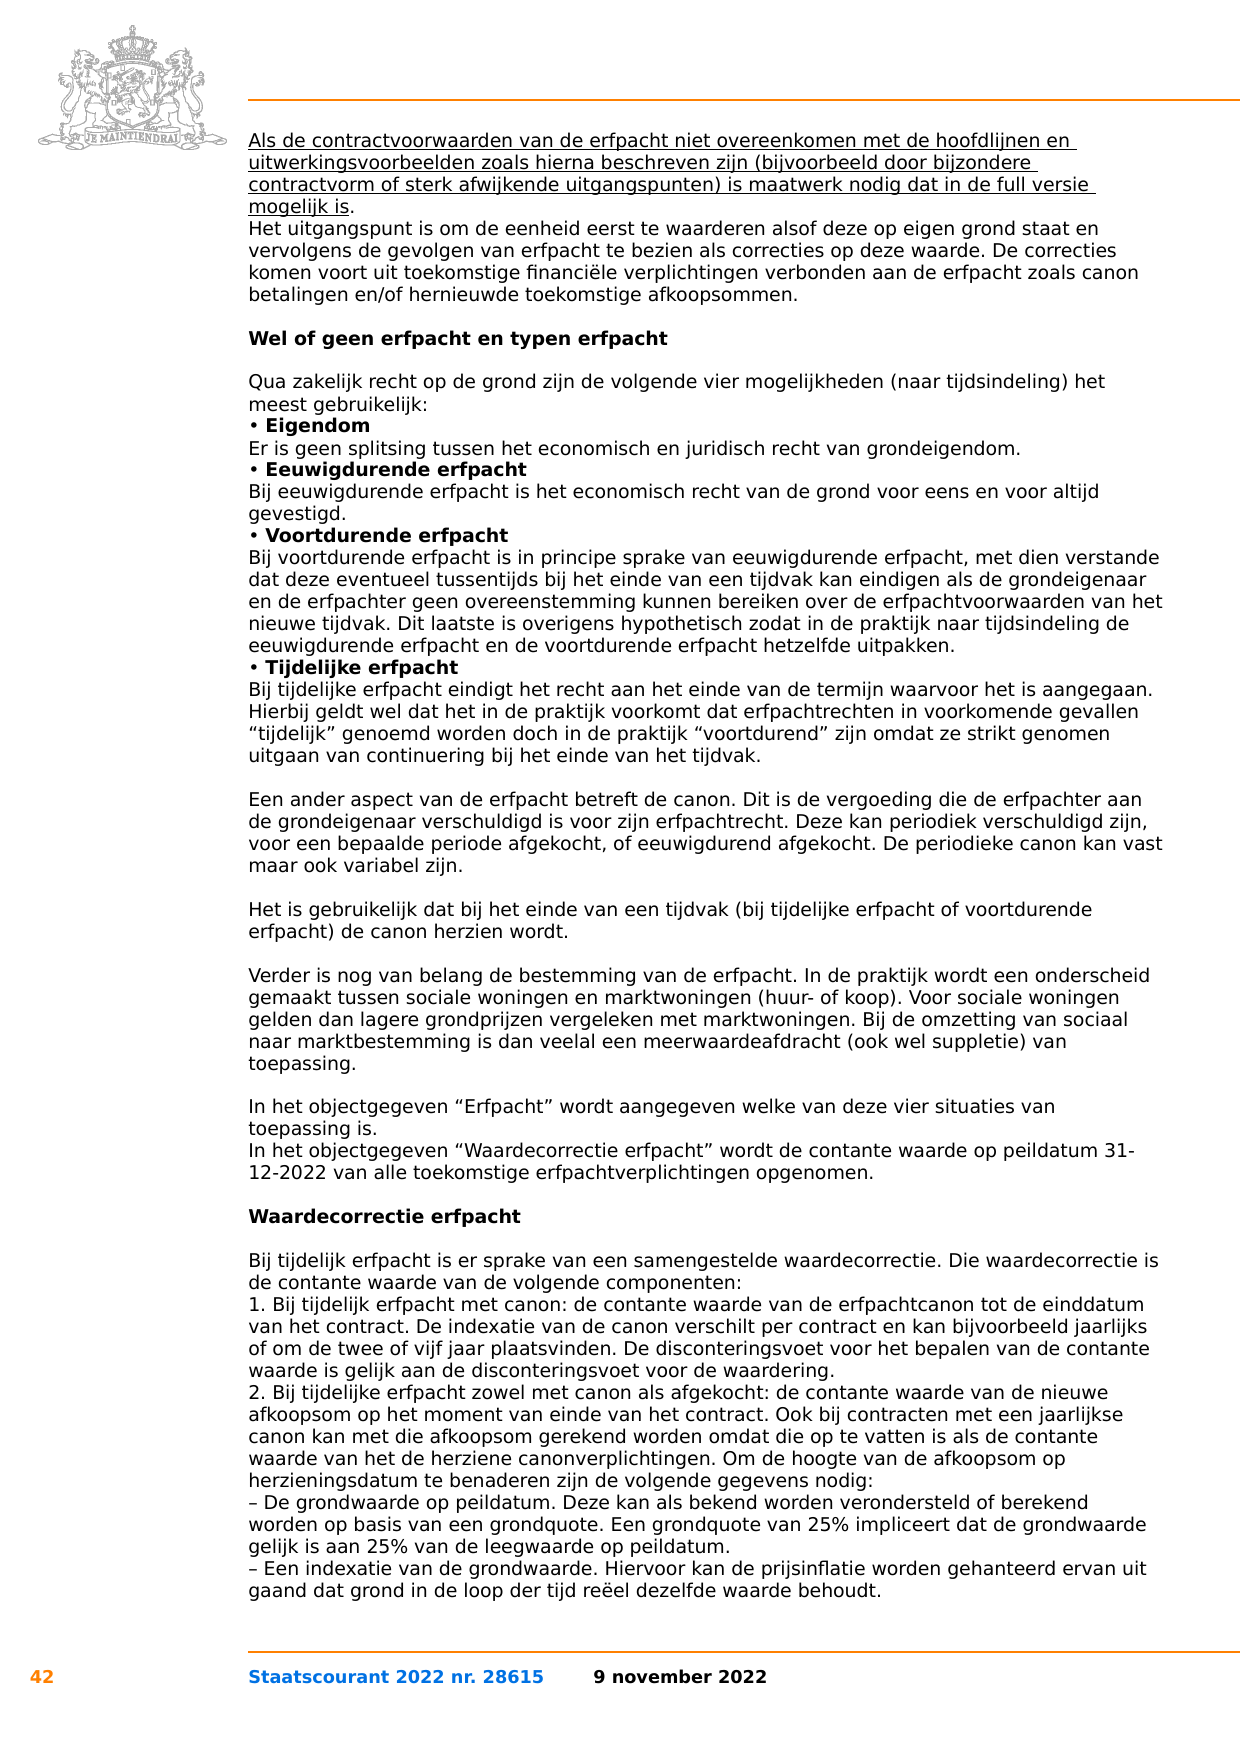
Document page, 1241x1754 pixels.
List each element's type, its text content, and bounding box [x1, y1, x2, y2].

text • Voortdurende erfpacht [248, 525, 1163, 547]
subtitle Waardecorrectie erfpacht [248, 1206, 1163, 1228]
text Het is gebruikelijk dat bij het einde van een tijdvak (bij tijdelijke erfpacht of voortdurende erfpacht) de canon herzien wordt. [248, 899, 1163, 943]
subtitle Wel of geen erfpacht en typen erfpacht [248, 328, 1163, 349]
text Bij tijdelijke erfpacht eindigt het recht aan het einde van de termijn waarvoor het is aangegaan. Hierbij geldt wel dat het in de praktijk voorkomt dat erfpachtrechten in voorkomende gevallen “tijdelijk” genoemd worden doch in de praktijk “voortdurend” zijn omdat ze strikt genomen uitgaan van continuering bij het einde van het tijdvak. [248, 679, 1163, 767]
text In het objectgegeven “Erfpacht” wordt aangegeven welke van deze vier situaties van toepassing is. [248, 1096, 1163, 1140]
picture [38, 25, 227, 150]
text • Eigendom [248, 415, 1163, 437]
text Bij voortdurende erfpacht is in principe sprake van eeuwigdurende erfpacht, met dien verstande dat deze eventueel tussentijds bij het einde van een tijdvak kan eindigen als de grondeigenaar en de erfpachter geen overeenstemming kunnen bereiken over de erfpachtvoorwaarden van het nieuwe tijdvak. Dit laatste is overigens hypothetisch zodat in de praktijk naar tijdsindeling de eeuwigdurende erfpacht en de voortdurende erfpacht hetzelfde uitpakken. [248, 547, 1163, 657]
text Bij tijdelijk erfpacht is er sprake van een samengestelde waardecorrectie. Die waardecorrectie is de contante waarde van de volgende componenten: [248, 1250, 1163, 1294]
text Bij eeuwigdurende erfpacht is het economisch recht van de grond voor eens en voor altijd gevestigd. [248, 481, 1163, 525]
text In het objectgegeven “Waardecorrectie erfpacht” wordt de contante waarde op peildatum 31-12-2022 van alle toekomstige erfpachtverplichtingen opgenomen. [248, 1140, 1163, 1184]
text 1. Bij tijdelijk erfpacht met canon: de contante waarde van de erfpachtcanon tot de einddatum van het contract. De indexatie van de canon verschilt per contract en kan bijvoorbeeld jaarlijks of om de twee of vijf jaar plaatsvinden. De disconteringsvoet voor het bepalen van de contante waarde is gelijk aan de disconteringsvoet voor de waardering. [248, 1294, 1163, 1382]
text Er is geen splitsing tussen het economisch en juridisch recht van grondeigendom. [248, 437, 1163, 459]
text Als de contractvoorwaarden van de erfpacht niet overeenkomen met de hoofdlijnen en uitwerkingsvoorbeelden zoals hierna beschreven zijn (bijvoorbeeld door bijzondere contractvorm of sterk afwijkende uitgangspunten) is maatwerk nodig dat in de full versie mogelijk is. [248, 130, 1163, 218]
text Het uitgangspunt is om de eenheid eerst te waarderen alsof deze op eigen grond staat en vervolgens de gevolgen van erfpacht te bezien als correcties op deze waarde. De correcties komen voort uit toekomstige financiële verplichtingen verbonden aan de erfpacht zoals canon betalingen en/of hernieuwde toekomstige afkoopsommen. [248, 218, 1163, 306]
text • Eeuwigdurende erfpacht [248, 459, 1163, 481]
text 2. Bij tijdelijke erfpacht zowel met canon als afgekocht: de contante waarde van de nieuwe afkoopsom op het moment van einde van het contract. Ook bij contracten met een jaarlijkse canon kan met die afkoopsom gerekend worden omdat die op te vatten is als de contante waarde van het de herziene canonverplichtingen. Om de hoogte van de afkoopsom op herzieningsdatum te benaderen zijn de volgende gegevens nodig: [248, 1382, 1163, 1492]
text Verder is nog van belang de bestemming van de erfpacht. In de praktijk wordt een onderscheid gemaakt tussen sociale woningen en marktwoningen (huur- of koop). Voor sociale woningen gelden dan lagere grondprijzen vergeleken met marktwoningen. Bij de omzetting van sociaal naar marktbestemming is dan veelal een meerwaardeafdracht (ook wel suppletie) van toepassing. [248, 964, 1163, 1074]
text Een ander aspect van de erfpacht betreft de canon. Dit is de vergoeding die de erfpachter aan de grondeigenaar verschuldigd is voor zijn erfpachtrecht. Deze kan periodiek verschuldigd zijn, voor een bepaalde periode afgekocht, of eeuwigdurend afgekocht. De periodieke canon kan vast maar ook variabel zijn. [248, 789, 1163, 877]
text Qua zakelijk recht op de grond zijn de volgende vier mogelijkheden (naar tijdsindeling) het meest gebruikelijk: [248, 371, 1163, 415]
text – Een indexatie van de grondwaarde. Hiervoor kan de prijsinflatie worden gehanteerd ervan uit gaand dat grond in de loop der tijd reëel dezelfde waarde behoudt. [248, 1558, 1163, 1602]
text – De grondwaarde op peildatum. Deze kan als bekend worden verondersteld of berekend worden op basis van een grondquote. Een grondquote van 25% impliceert dat de grondwaarde gelijk is aan 25% van de leegwaarde op peildatum. [248, 1492, 1163, 1558]
text • Tijdelijke erfpacht [248, 657, 1163, 679]
